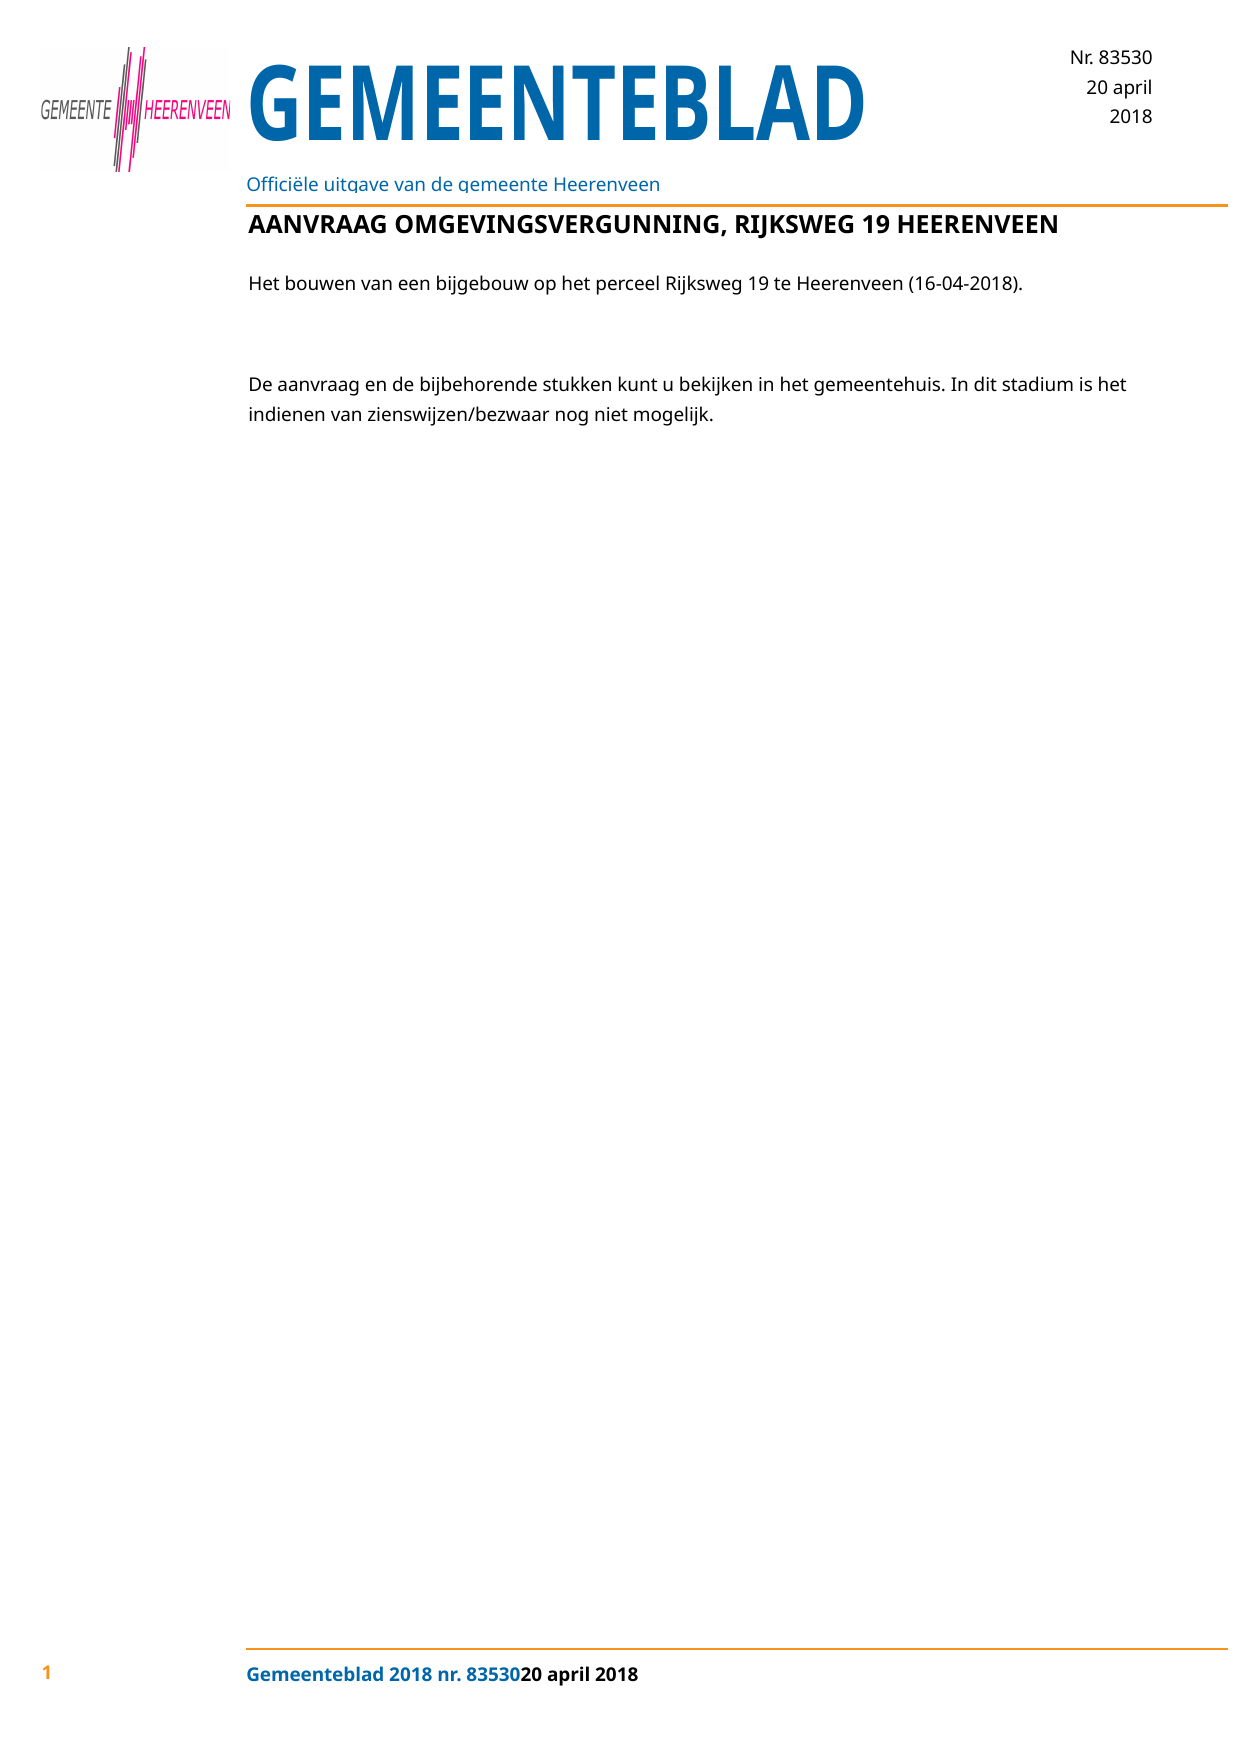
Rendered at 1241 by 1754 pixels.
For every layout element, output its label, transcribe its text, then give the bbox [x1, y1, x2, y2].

picture [41, 47, 231, 172]
text AANVRAAG OMGEVINGSVERGUNNING, RIJKSWEG 19 HEERENVEEN [248, 207, 1152, 241]
text De aanvraag en de bijbehorende stukken kunt u bekijken in het gemeentehuis. In dit stadium is het indienen van zienswijzen/bezwaar nog niet mogelijk. [248, 371, 1152, 426]
text Het bouwen van een bijgebouw op het perceel Rijksweg 19 te Heerenveen (16-04-2018). [248, 270, 1152, 296]
